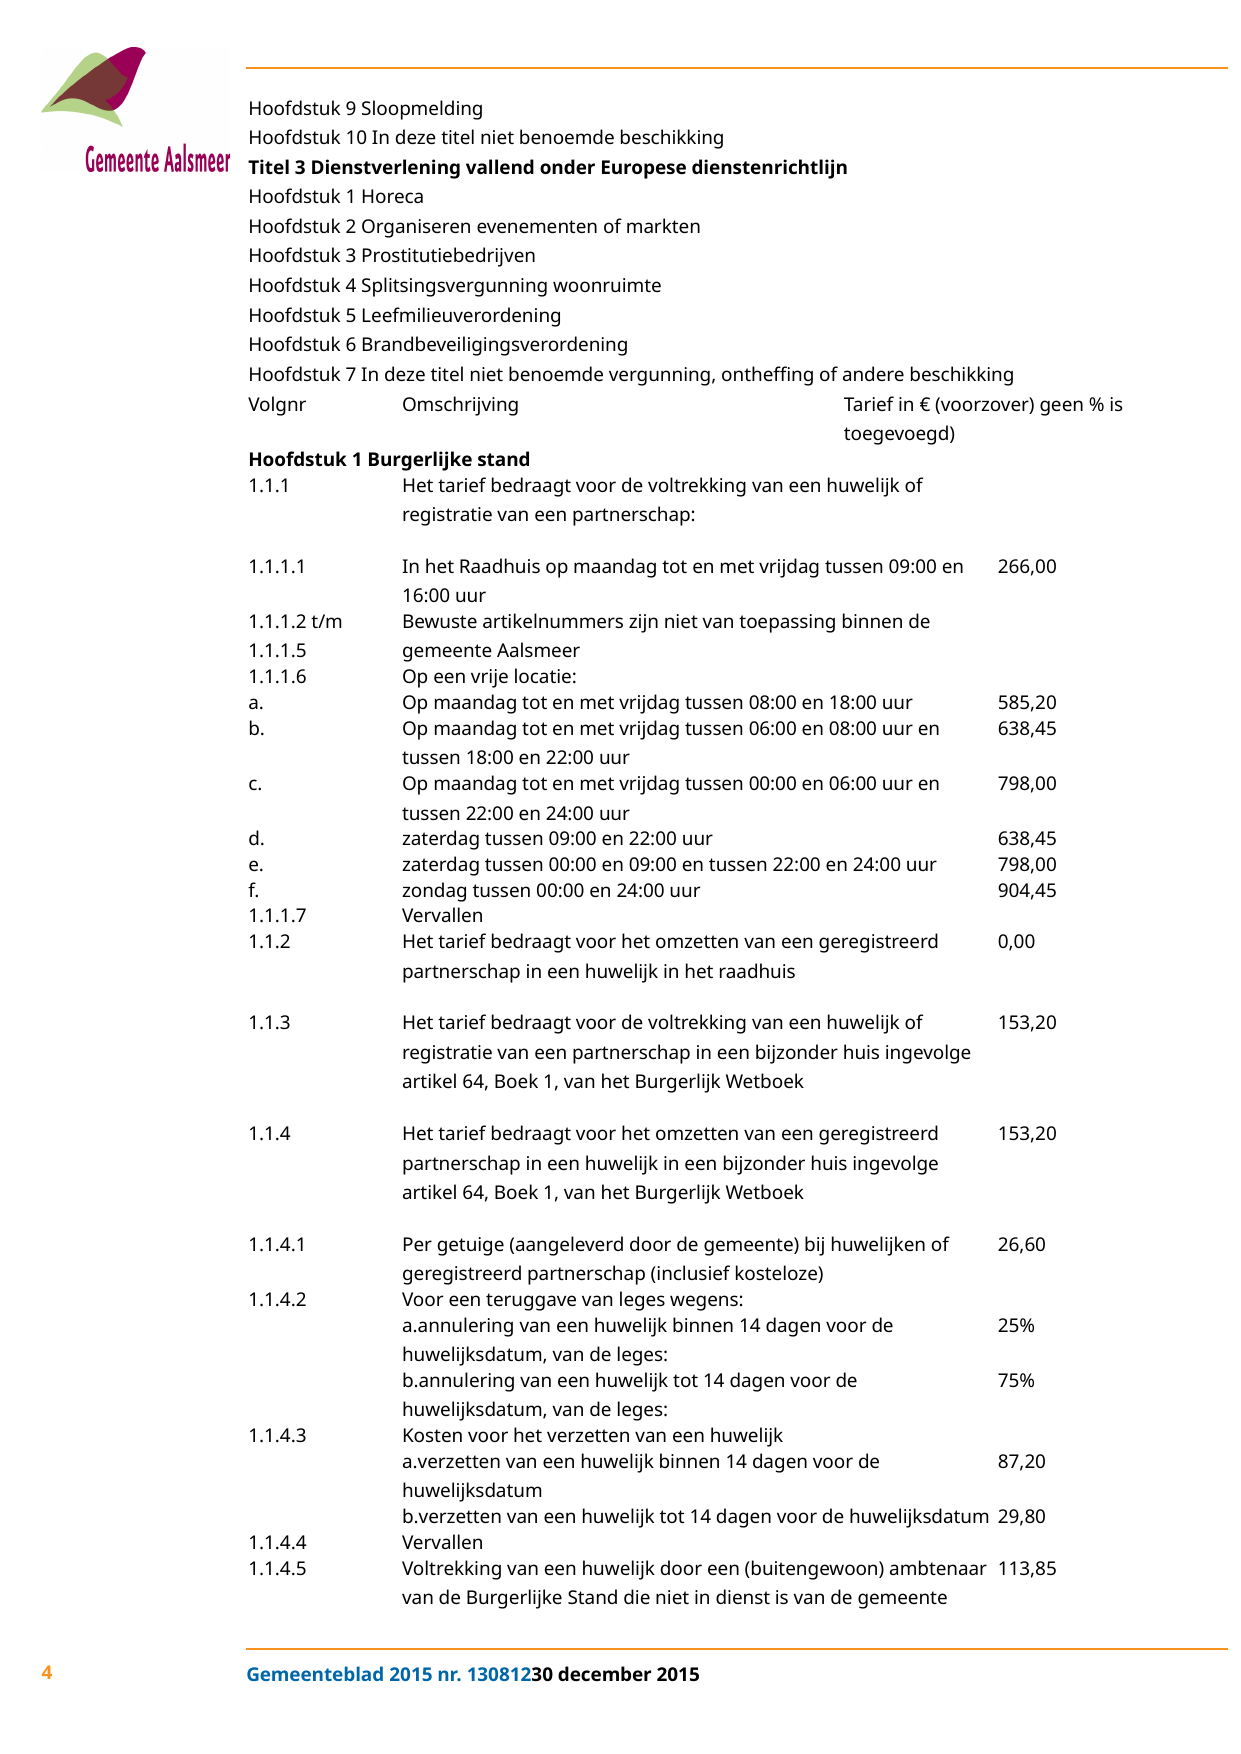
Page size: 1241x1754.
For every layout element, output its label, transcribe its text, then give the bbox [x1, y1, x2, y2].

table_cell 153,20 [998, 1010, 1152, 1094]
table_cell [248, 1448, 402, 1503]
table_cell [998, 1529, 1152, 1555]
table_cell 1.1.3 [248, 1010, 402, 1094]
table_cell Het tarief bedraagt voor het omzetten van een geregistreerd partnerschap in een huwelijk in een bijzonder huis ingevolge artikel 64, Boek 1, van het Burgerlijk Wetboek [402, 1120, 998, 1205]
table_cell Op maandag tot en met vrijdag tussen 00:00 en 06:00 uur en tussen 22:00 en 24:00 uur [402, 770, 998, 826]
table_cell [998, 1205, 1152, 1231]
text Hoofdstuk 4 Splitsingsvergunning woonruimte [248, 272, 1152, 298]
table_cell [402, 1205, 998, 1231]
table_cell e. [248, 851, 402, 877]
table_cell Het tarief bedraagt voor het omzetten van een geregistreerd partnerschap in een huwelijk in het raadhuis [402, 929, 998, 984]
text Hoofdstuk 6 Brandbeveiligingsverordening [248, 331, 1152, 357]
table_cell 798,00 [998, 851, 1152, 877]
table_cell 798,00 [998, 770, 1152, 826]
table_cell 26,60 [998, 1231, 1152, 1286]
table_cell [998, 664, 1152, 689]
table_cell Vervallen [402, 1529, 998, 1555]
table_cell [248, 1504, 402, 1529]
table_cell [248, 1367, 402, 1422]
table_cell 113,85 [998, 1555, 1152, 1610]
table_cell Kosten voor het verzetten van een huwelijk [402, 1423, 998, 1448]
table_cell [998, 1094, 1152, 1120]
table_cell [998, 1286, 1152, 1312]
table_cell 1.1.4.5 [248, 1555, 402, 1610]
text Hoofdstuk 7 In deze titel niet benoemde vergunning, ontheffing of andere beschikking [248, 361, 1152, 387]
table_cell 1.1.1.6 [248, 664, 402, 689]
table_cell 638,45 [998, 715, 1152, 770]
table_cell 87,20 [998, 1448, 1152, 1503]
table_cell 638,45 [998, 826, 1152, 851]
table_cell 1.1.1.2 t/m 1.1.1.5 [248, 608, 402, 663]
table_cell 1.1.1.7 [248, 903, 402, 928]
table_cell Vervallen [402, 903, 998, 928]
table_cell f. [248, 877, 402, 903]
table_cell b. [248, 715, 402, 770]
table_cell a.annulering van een huwelijk binnen 14 dagen voor de huwelijksdatum, van de leges: [402, 1312, 998, 1367]
table_header Tarief in € (voorzover) geen % is toegevoegd) [844, 391, 1152, 446]
table_cell 1.1.1.1 [248, 553, 402, 608]
table_cell 266,00 [998, 553, 1152, 608]
table_cell 29,80 [998, 1504, 1152, 1529]
text Hoofdstuk 2 Organiseren evenementen of markten [248, 213, 1152, 239]
table_cell [402, 984, 998, 1009]
text Titel 3 Dienstverlening vallend onder Europese dienstenrichtlijn [248, 154, 1152, 180]
table_cell 1.1.4.1 [248, 1231, 402, 1286]
table_cell 75% [998, 1367, 1152, 1422]
table_cell 153,20 [998, 1120, 1152, 1205]
table_cell zondag tussen 00:00 en 24:00 uur [402, 877, 998, 903]
text Hoofdstuk 9 Sloopmelding [248, 95, 1152, 121]
table_cell 904,45 [998, 877, 1152, 903]
text Hoofdstuk 3 Prostitutiebedrijven [248, 243, 1152, 268]
table_cell Voltrekking van een huwelijk door een (buitengewoon) ambtenaar van de Burgerlijke Stand die niet in dienst is van de gemeente [402, 1555, 998, 1610]
table_cell 1.1.4.2 [248, 1286, 402, 1312]
table_cell Hoofdstuk 1 Burgerlijke stand [248, 446, 1152, 472]
table_header Omschrijving [402, 391, 844, 446]
text Hoofdstuk 1 Horeca [248, 183, 1152, 209]
table_cell Op maandag tot en met vrijdag tussen 08:00 en 18:00 uur [402, 689, 998, 715]
table_cell Op maandag tot en met vrijdag tussen 06:00 en 08:00 uur en tussen 18:00 en 22:00 uur [402, 715, 998, 770]
table_cell 585,20 [998, 689, 1152, 715]
table_cell b.annulering van een huwelijk tot 14 dagen voor de huwelijksdatum, van de leges: [402, 1367, 998, 1422]
table_cell [998, 1423, 1152, 1448]
table_cell b.verzetten van een huwelijk tot 14 dagen voor de huwelijksdatum [402, 1504, 998, 1529]
table_cell [402, 1094, 998, 1120]
table_cell zaterdag tussen 00:00 en 09:00 en tussen 22:00 en 24:00 uur [402, 851, 998, 877]
table_cell [998, 984, 1152, 1009]
table_cell Bewuste artikelnummers zijn niet van toepassing binnen de gemeente Aalsmeer [402, 608, 998, 663]
table_cell 1.1.2 [248, 929, 402, 984]
table_cell 1.1.4 [248, 1120, 402, 1205]
table_cell 25% [998, 1312, 1152, 1367]
table_cell In het Raadhuis op maandag tot en met vrijdag tussen 09:00 en 16:00 uur [402, 553, 998, 608]
table_cell a. [248, 689, 402, 715]
table_cell a.verzetten van een huwelijk binnen 14 dagen voor de huwelijksdatum [402, 1448, 998, 1503]
table_cell [998, 527, 1152, 553]
table_cell [998, 472, 1152, 527]
text Hoofdstuk 10 In deze titel niet benoemde beschikking [248, 124, 1152, 150]
table_cell [998, 903, 1152, 928]
table_cell Voor een teruggave van leges wegens: [402, 1286, 998, 1312]
table_cell 0,00 [998, 929, 1152, 984]
table_cell [248, 527, 402, 553]
table_header Volgnr [248, 391, 402, 446]
table_cell Op een vrije locatie: [402, 664, 998, 689]
table_cell Het tarief bedraagt voor de voltrekking van een huwelijk of registratie van een partnerschap: [402, 472, 998, 527]
table_cell [248, 1205, 402, 1231]
table_cell 1.1.4.4 [248, 1529, 402, 1555]
table_cell [248, 1094, 402, 1120]
table_cell 1.1.4.3 [248, 1423, 402, 1448]
table_cell zaterdag tussen 09:00 en 22:00 uur [402, 826, 998, 851]
table_cell 1.1.1 [248, 472, 402, 527]
table_cell [248, 1312, 402, 1367]
table_cell Het tarief bedraagt voor de voltrekking van een huwelijk of registratie van een partnerschap in een bijzonder huis ingevolge artikel 64, Boek 1, van het Burgerlijk Wetboek [402, 1010, 998, 1094]
table_cell c. [248, 770, 402, 826]
table_cell [402, 527, 998, 553]
table_cell Per getuige (aangeleverd door de gemeente) bij huwelijken of geregistreerd partnerschap (inclusief kosteloze) [402, 1231, 998, 1286]
table_cell [998, 608, 1152, 663]
text Hoofdstuk 5 Leefmilieuverordening [248, 302, 1152, 328]
table_cell [248, 984, 402, 1009]
picture [41, 47, 231, 172]
table_cell d. [248, 826, 402, 851]
